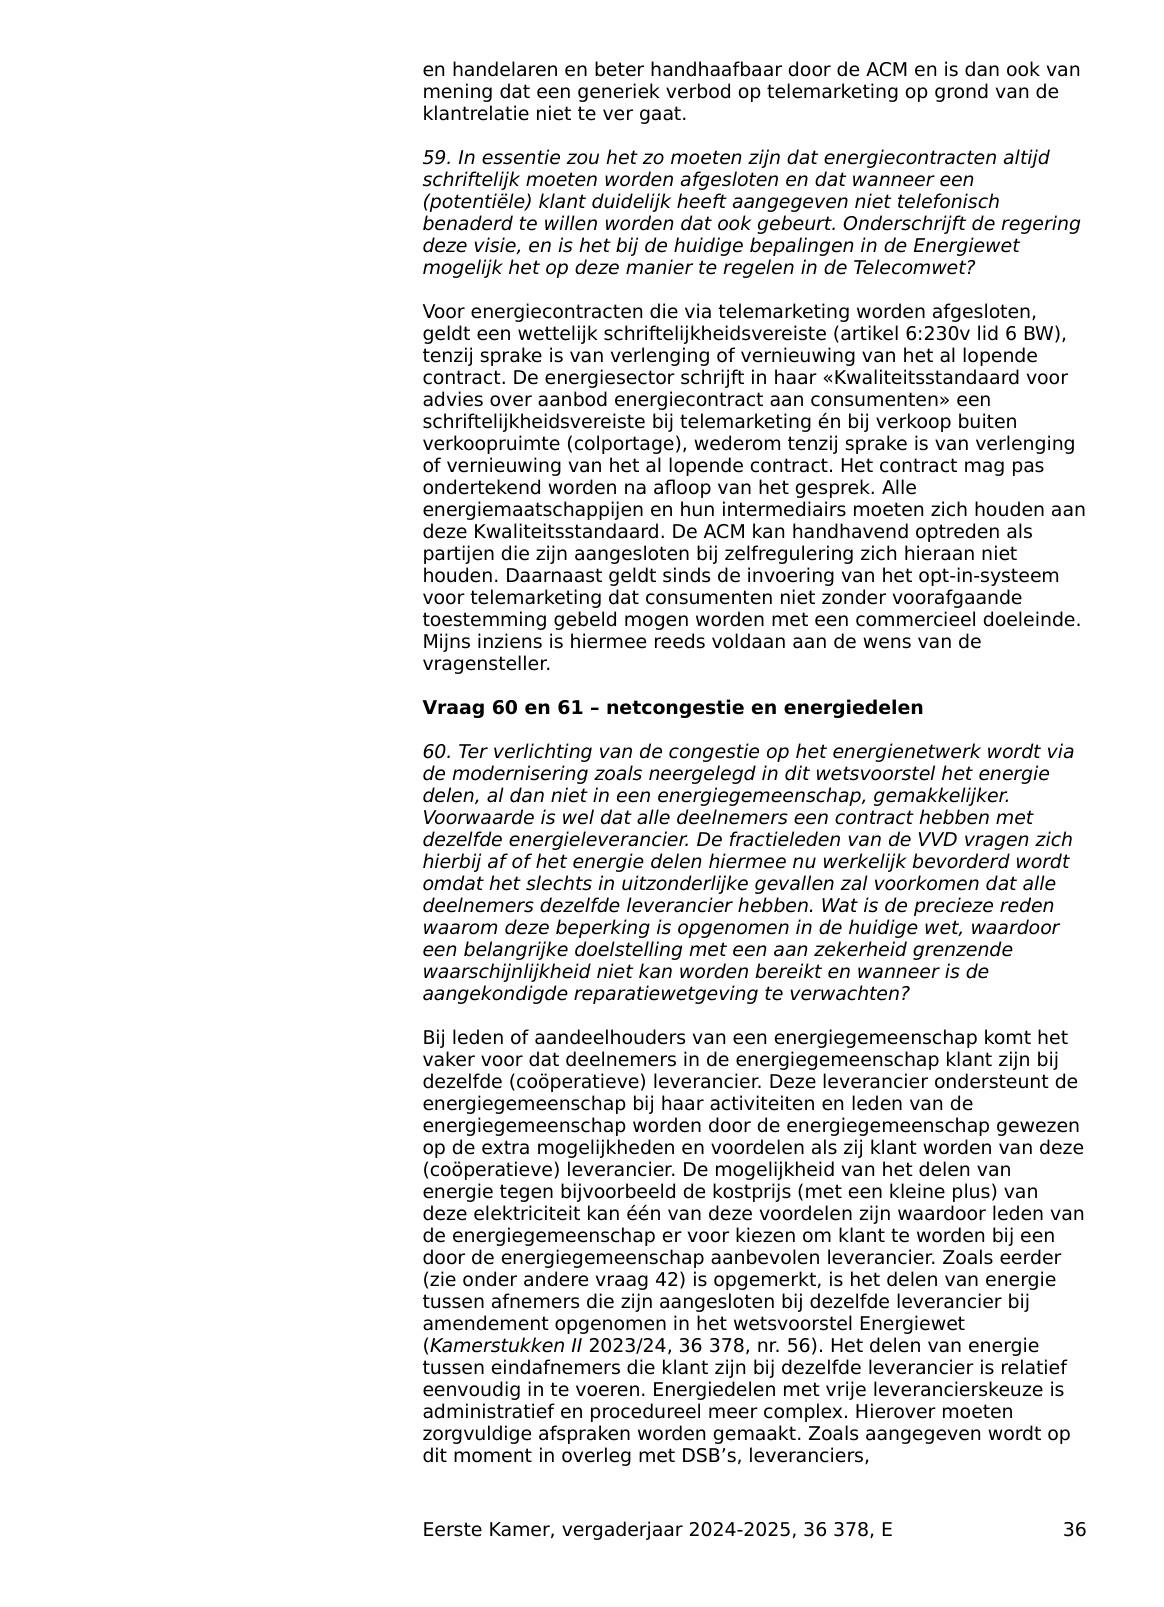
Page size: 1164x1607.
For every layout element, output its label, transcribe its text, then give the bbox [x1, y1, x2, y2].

subtitle 60. Ter verlichting van de congestie op het energienetwerk wordt via de modernisering zoals neergelegd in dit wetsvoorstel het energie delen, al dan niet in een energiegemeenschap, gemakkelijker. Voorwaarde is wel dat alle deelnemers een contract hebben met dezelfde energieleverancier. De fractieleden van de VVD vragen zich hierbij af of het energie delen hiermee nu werkelijk bevorderd wordt omdat het slechts in uitzonderlijke gevallen zal voorkomen dat alle deelnemers dezelfde leverancier hebben. Wat is de precieze reden waarom deze beperking is opgenomen in de huidige wet, waardoor een belangrijke doelstelling met een aan zekerheid grenzende waarschijnlijkheid niet kan worden bereikt en wanneer is de aangekondigde reparatiewetgeving te verwachten? [422, 741, 1087, 1005]
text Voor energiecontracten die via telemarketing worden afgesloten, geldt een wettelijk schriftelijkheidsvereiste (artikel 6:230v lid 6 BW), tenzij sprake is van verlenging of vernieuwing van het al lopende contract. De energiesector schrijft in haar «Kwaliteitsstandaard voor advies over aanbod energiecontract aan consumenten» een schriftelijkheidsvereiste bij telemarketing én bij verkoop buiten verkoopruimte (colportage), wederom tenzij sprake is van verlenging of vernieuwing van het al lopende contract. Het contract mag pas ondertekend worden na afloop van het gesprek. Alle energiemaatschappijen en hun intermediairs moeten zich houden aan deze Kwaliteitsstandaard. De ACM kan handhavend optreden als partijen die zijn aangesloten bij zelfregulering zich hieraan niet houden. Daarnaast geldt sinds de invoering van het opt-in-systeem voor telemarketing dat consumenten niet zonder voorafgaande toestemming gebeld mogen worden met een commercieel doeleinde. Mijns inziens is hiermee reeds voldaan aan de wens van de vragensteller. [422, 301, 1087, 675]
subtitle Vraag 60 en 61 – netcongestie en energiedelen [422, 697, 1087, 719]
text Bij leden of aandeelhouders van een energiegemeenschap komt het vaker voor dat deelnemers in de energiegemeenschap klant zijn bij dezelfde (coöperatieve) leverancier. Deze leverancier ondersteunt de energiegemeenschap bij haar activiteiten en leden van de energiegemeenschap worden door de energiegemeenschap gewezen op de extra mogelijkheden en voordelen als zij klant worden van deze (coöperatieve) leverancier. De mogelijkheid van het delen van energie tegen bijvoorbeeld de kostprijs (met een kleine plus) van deze elektriciteit kan één van deze voordelen zijn waardoor leden van de energiegemeenschap er voor kiezen om klant te worden bij een door de energiegemeenschap aanbevolen leverancier. Zoals eerder (zie onder andere vraag 42) is opgemerkt, is het delen van energie tussen afnemers die zijn aangesloten bij dezelfde leverancier bij amendement opgenomen in het wetsvoorstel Energiewet (Kamerstukken II 2023/24, 36 378, nr. 56). Het delen van energie tussen eindafnemers die klant zijn bij dezelfde leverancier is relatief eenvoudig in te voeren. Energiedelen met vrije leverancierskeuze is administratief en procedureel meer complex. Hierover moeten zorgvuldige afspraken worden gemaakt. Zoals aangegeven wordt op dit moment in overleg met DSB’s, leveranciers, [422, 1027, 1087, 1467]
subtitle 59. In essentie zou het zo moeten zijn dat energiecontracten altijd schriftelijk moeten worden afgesloten en dat wanneer een (potentiële) klant duidelijk heeft aangegeven niet telefonisch benaderd te willen worden dat ook gebeurt. Onderschrijft de regering deze visie, en is het bij de huidige bepalingen in de Energiewet mogelijk het op deze manier te regelen in de Telecomwet? [422, 147, 1087, 279]
text en handelaren en beter handhaafbaar door de ACM en is dan ook van mening dat een generiek verbod op telemarketing op grond van de klantrelatie niet te ver gaat. [422, 59, 1087, 125]
